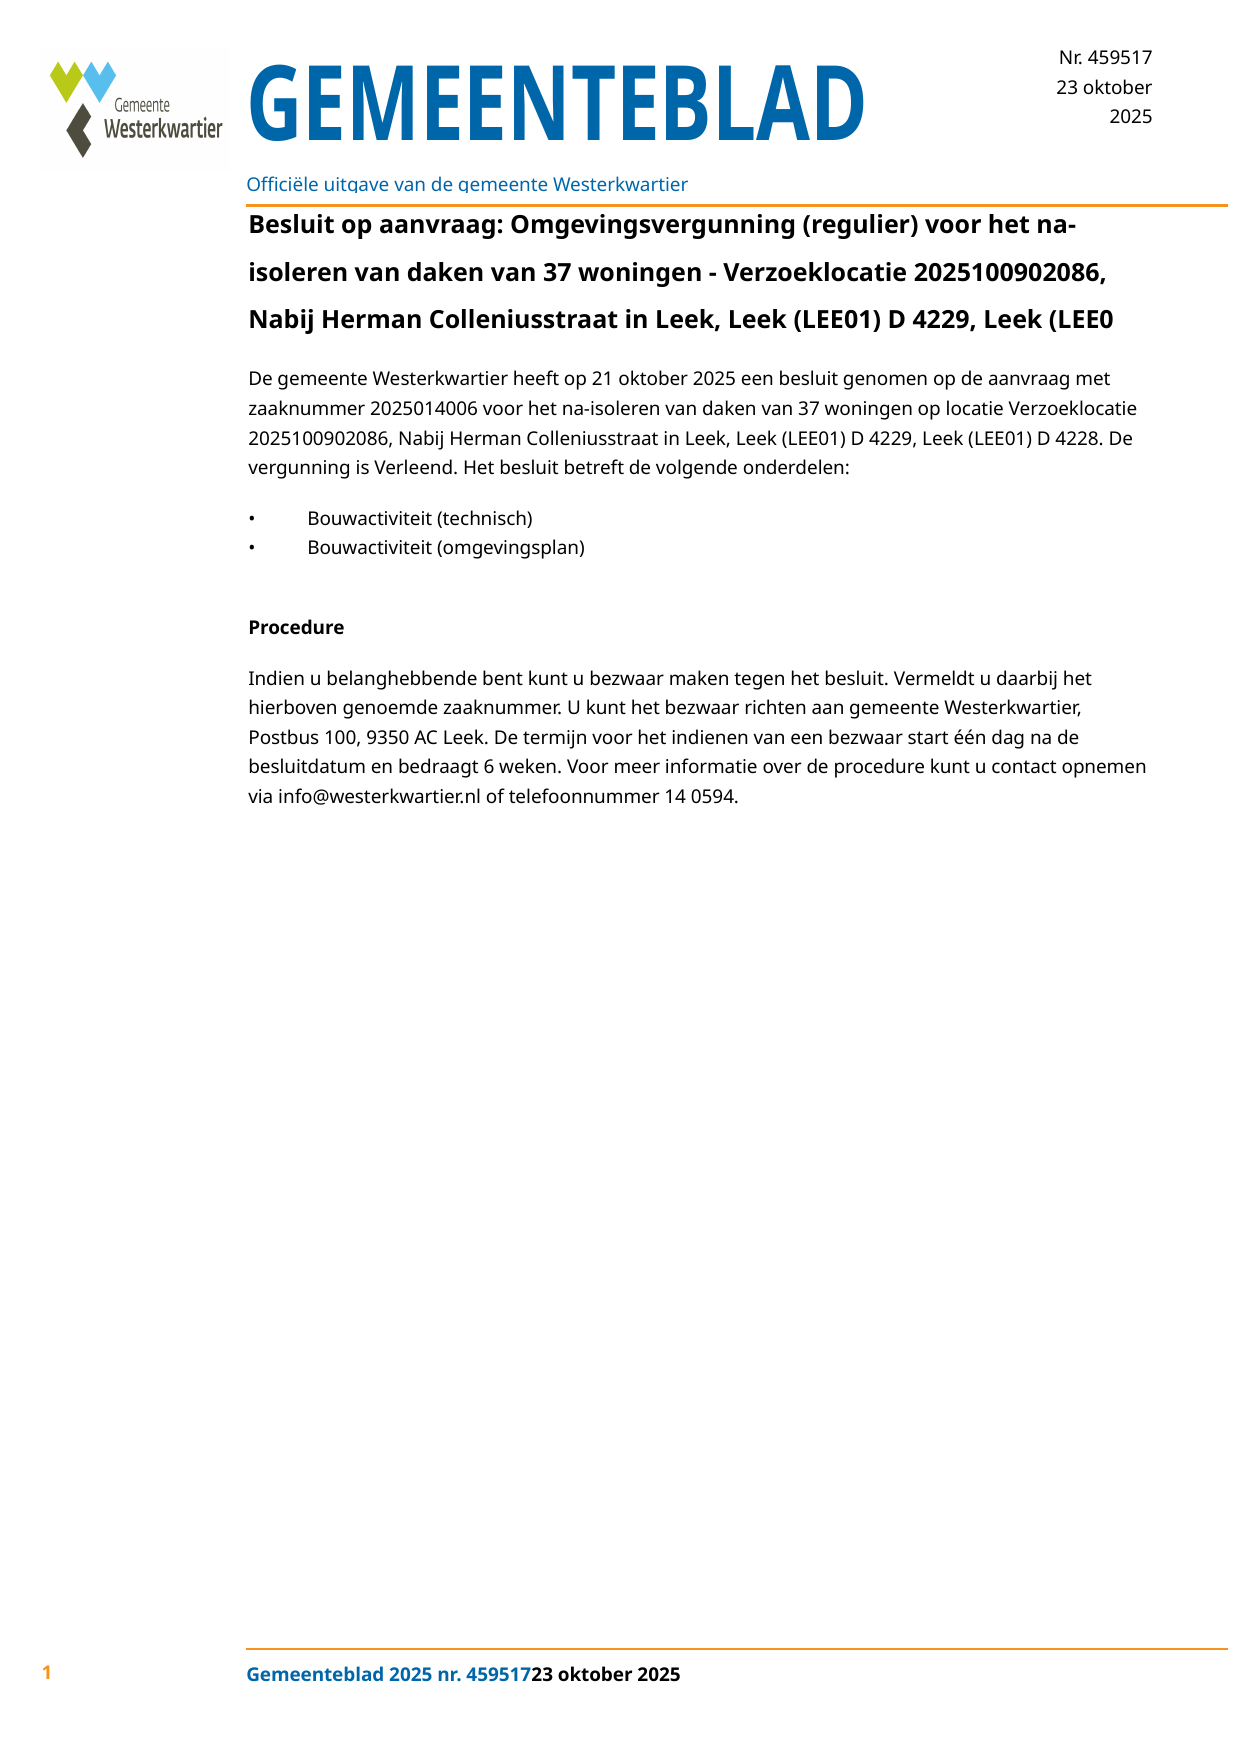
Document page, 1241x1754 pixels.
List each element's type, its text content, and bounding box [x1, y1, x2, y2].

text De gemeente Westerkwartier heeft op 21 oktober 2025 een besluit genomen op de aanvraag met zaaknummer 2025014006 voor het na-isoleren van daken van 37 woningen op locatie Verzoeklocatie 2025100902086, Nabij Herman Colleniusstraat in Leek, Leek (LEE01) D 4229, Leek (LEE01) D 4228. De vergunning is Verleend. Het besluit betreft de volgende onderdelen: [248, 366, 1152, 480]
list Bouwactiviteit (omgevingsplan) [248, 534, 1152, 560]
text Indien u belanghebbende bent kunt u bezwaar maken tegen het besluit. Vermeldt u daarbij het hierboven genoemde zaaknummer. U kunt het bezwaar richten aan gemeente Westerkwartier, Postbus 100, 9350 AC Leek. De termijn voor het indienen van een bezwaar start één dag na de besluitdatum en bedraagt 6 weken. Voor meer informatie over de procedure kunt u contact opnemen via info@westerkwartier.nl of telefoonnummer 14 0594. [248, 665, 1152, 809]
picture [41, 47, 231, 172]
text Besluit op aanvraag: Omgevingsvergunning (regulier) voor het na-isoleren van daken van 37 woningen - Verzoeklocatie 2025100902086, Nabij Herman Colleniusstraat in Leek, Leek (LEE01) D 4229, Leek (LEE0 [248, 207, 1152, 336]
text Procedure [248, 614, 1152, 640]
list Bouwactiviteit (technisch) [248, 505, 1152, 530]
